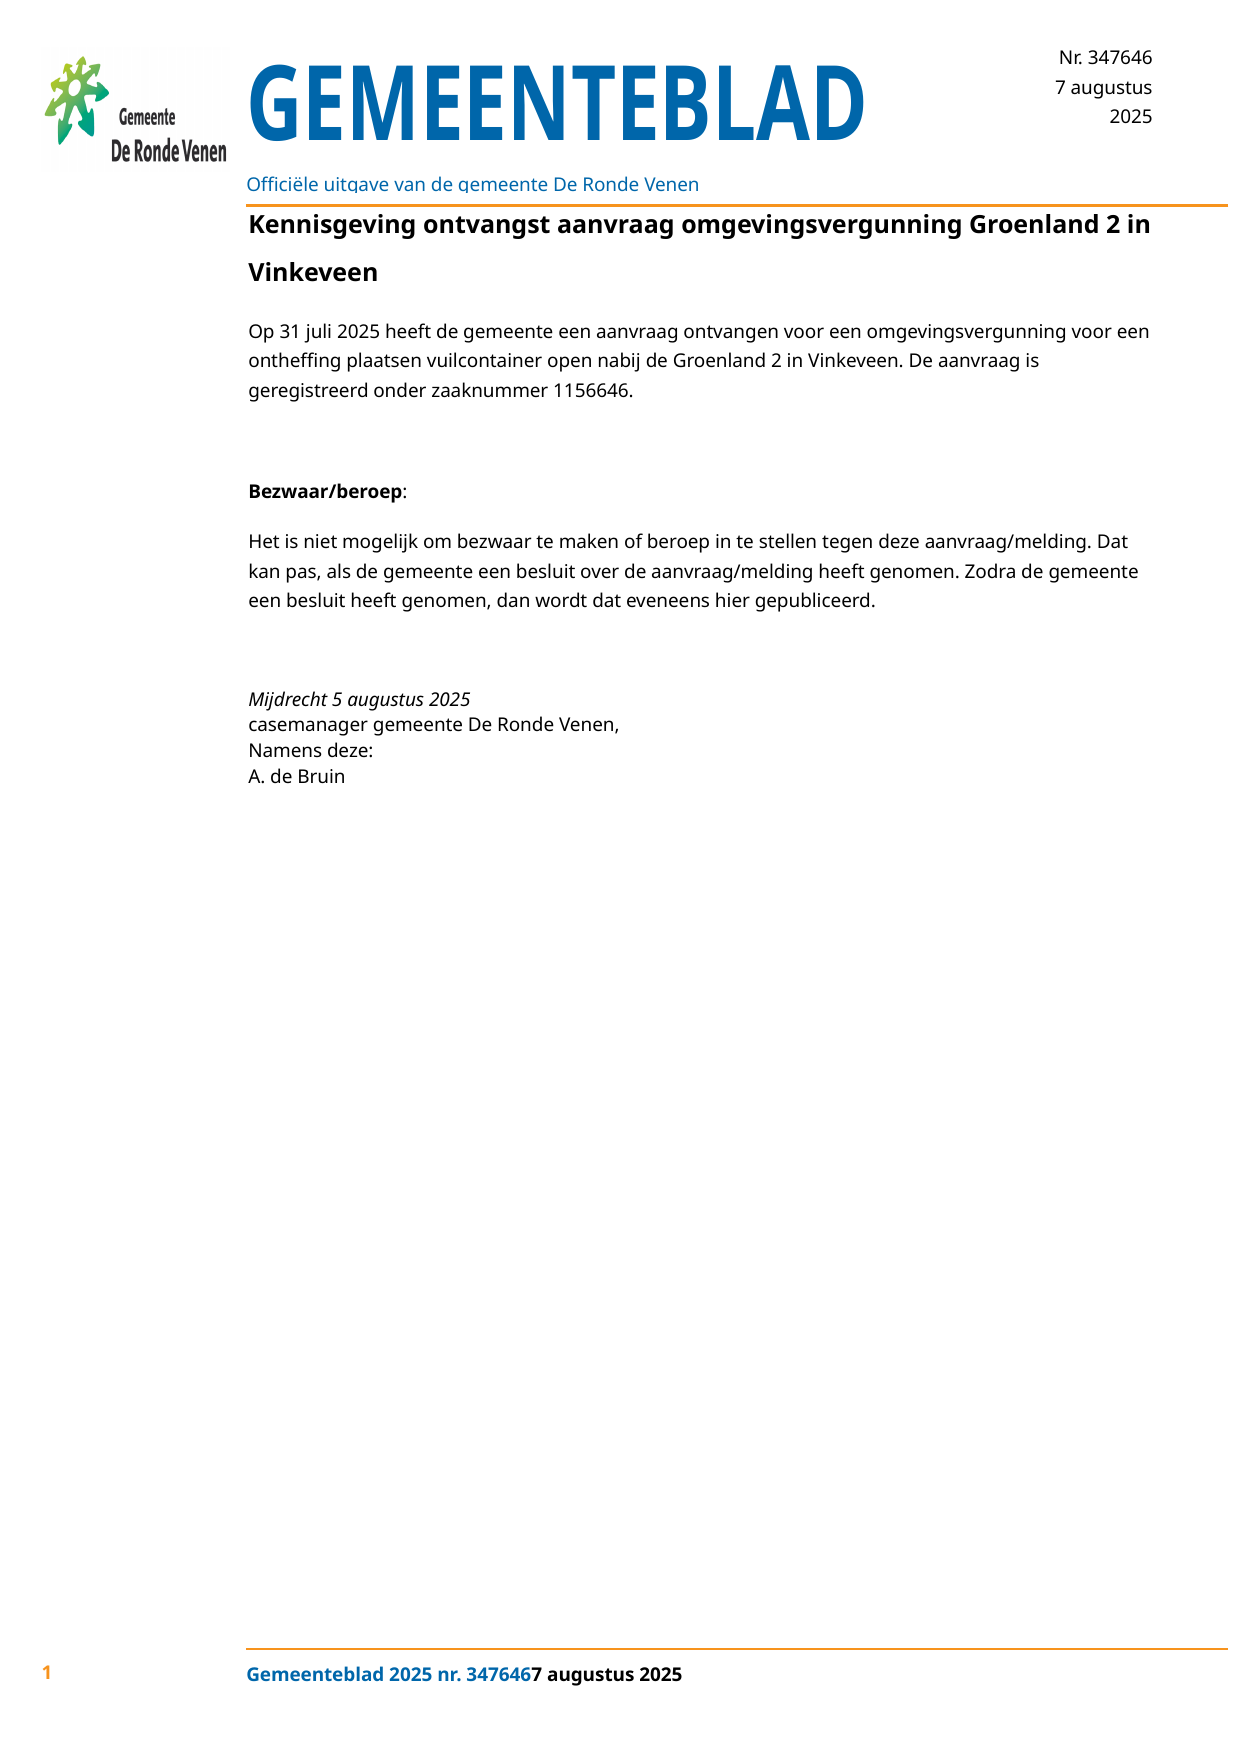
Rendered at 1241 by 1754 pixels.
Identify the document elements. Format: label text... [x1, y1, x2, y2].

text Het is niet mogelijk om bezwaar te maken of beroep in te stellen tegen deze aanvraag/melding. Dat kan pas, als de gemeente een besluit over de aanvraag/melding heeft genomen. Zodra de gemeente een besluit heeft genomen, dan wordt dat eveneens hier gepubliceerd. [248, 528, 1152, 613]
text Kennisgeving ontvangst aanvraag omgevingsvergunning Groenland 2 in Vinkeveen [248, 207, 1152, 288]
text Op 31 juli 2025 heeft de gemeente een aanvraag ontvangen voor een omgevingsvergunning voor een ontheffing plaatsen vuilcontainer open nabij de Groenland 2 in Vinkeveen. De aanvraag is geregistreerd onder zaaknummer 1156646. [248, 318, 1152, 403]
text Mijdrecht 5 augustus 2025 [248, 686, 1152, 711]
text casemanager gemeente De Ronde Venen, [248, 711, 1152, 737]
text Bezwaar/beroep: [248, 478, 1152, 504]
text A. de Bruin [248, 763, 1152, 789]
text Namens deze: [248, 737, 1152, 763]
picture [41, 47, 231, 172]
